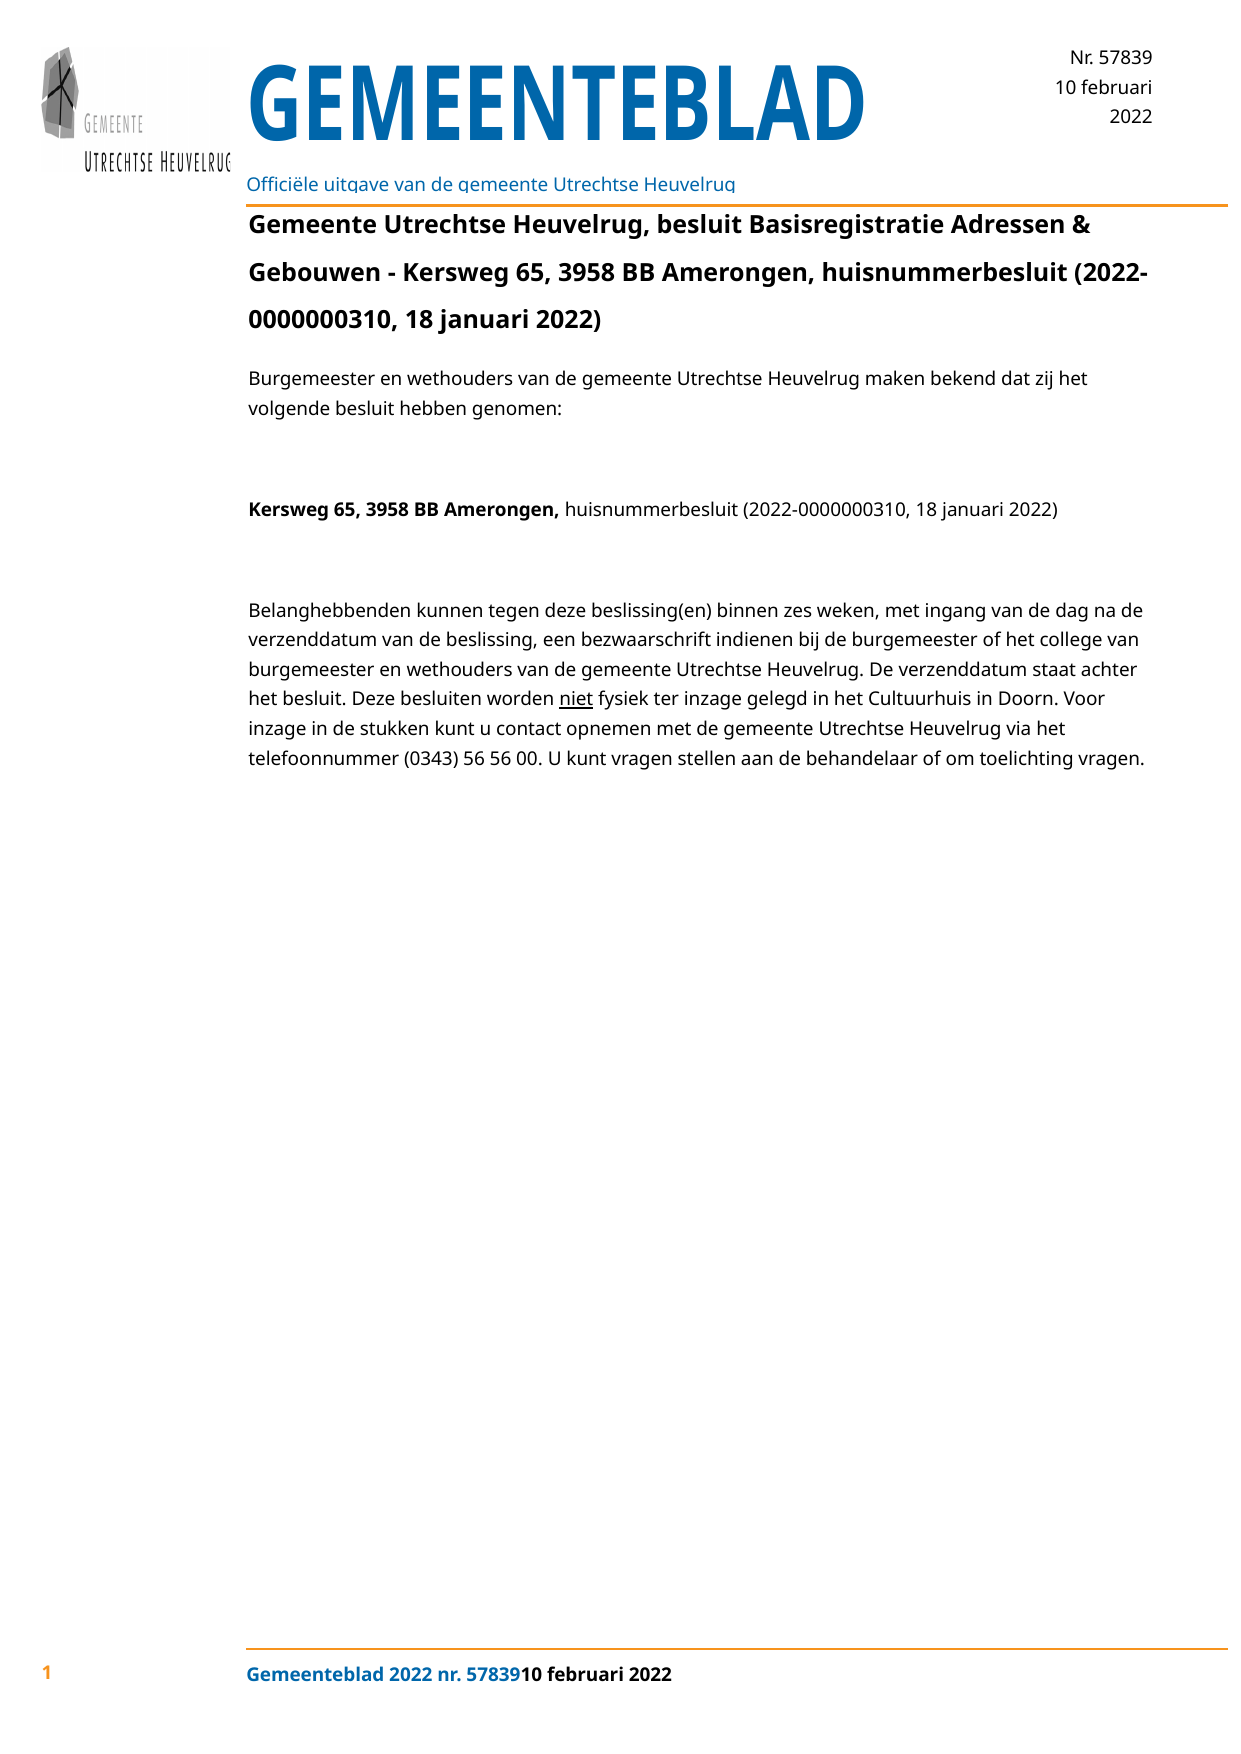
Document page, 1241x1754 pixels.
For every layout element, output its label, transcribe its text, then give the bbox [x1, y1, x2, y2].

text Gemeente Utrechtse Heuvelrug, besluit Basisregistratie Adressen & Gebouwen - Kersweg 65, 3958 BB Amerongen, huisnummerbesluit (2022-0000000310, 18 januari 2022) [248, 207, 1152, 336]
text Kersweg 65, 3958 BB Amerongen, huisnummerbesluit (2022-0000000310, 18 januari 2022) [248, 496, 1152, 522]
text Burgemeester en wethouders van de gemeente Utrechtse Heuvelrug maken bekend dat zij het volgende besluit hebben genomen: [248, 366, 1152, 421]
picture [41, 47, 231, 172]
text Belanghebbenden kunnen tegen deze beslissing(en) binnen zes weken, met ingang van de dag na de verzenddatum van de beslissing, een bezwaarschrift indienen bij de burgemeester of het college van burgemeester en wethouders van de gemeente Utrechtse Heuvelrug. De verzenddatum staat achter het besluit. Deze besluiten worden niet fysiek ter inzage gelegd in het Cultuurhuis in Doorn. Voor inzage in de stukken kunt u contact opnemen met de gemeente Utrechtse Heuvelrug via het telefoonnummer (0343) 56 56 00. U kunt vragen stellen aan de behandelaar of om toelichting vragen. [248, 597, 1152, 770]
